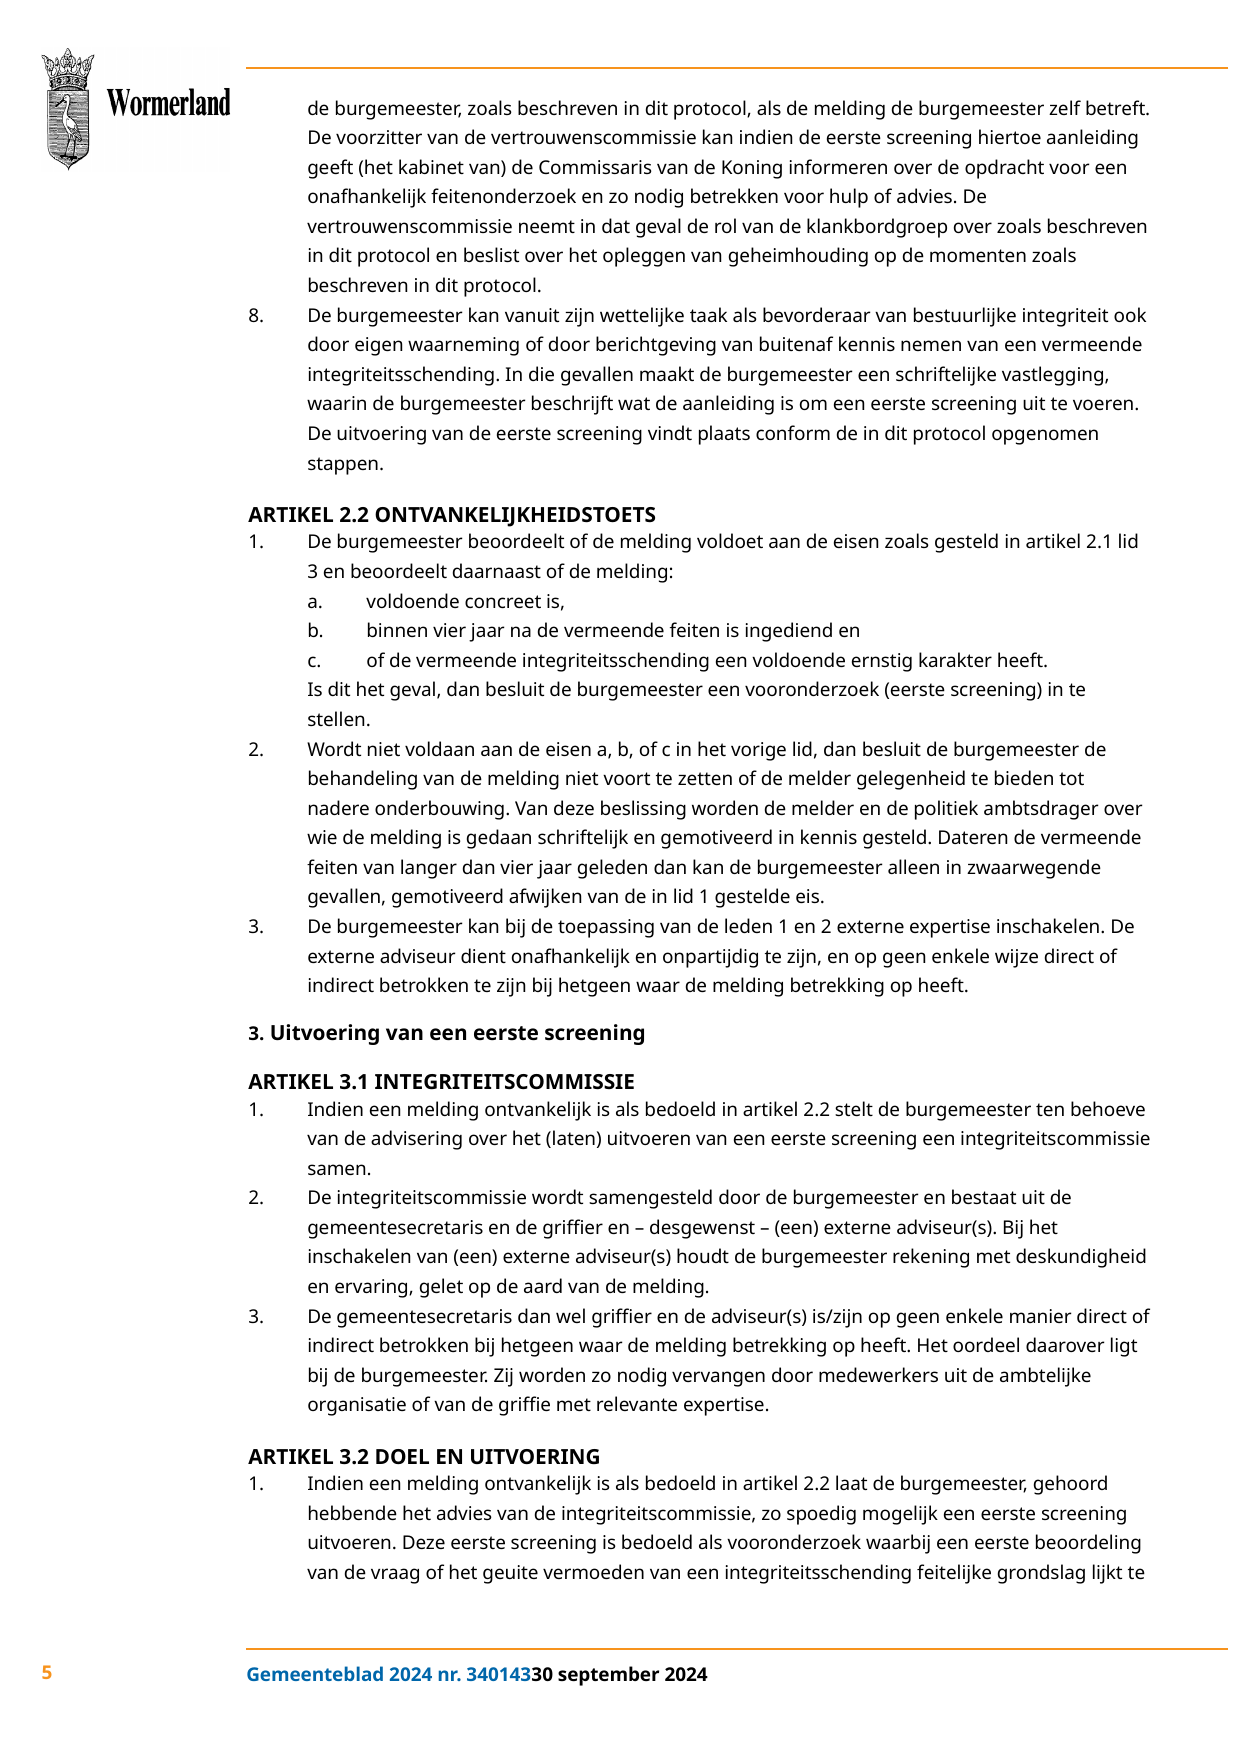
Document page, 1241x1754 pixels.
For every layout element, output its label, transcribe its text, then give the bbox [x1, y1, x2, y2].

list Indien een melding ontvankelijk is als bedoeld in artikel 2.2 stelt de burgemeester ten behoeve van de advisering over het (laten) uitvoeren van een eerste screening een integriteitscommissie samen. [248, 1096, 1152, 1181]
list De burgemeester kan vanuit zijn wettelijke taak als bevorderaar van bestuurlijke integriteit ook door eigen waarneming of door berichtgeving van buitenaf kennis nemen van een vermeende integriteitsschending. In die gevallen maakt de burgemeester een schriftelijke vastlegging, waarin de burgemeester beschrijft wat de aanleiding is om een eerste screening uit te voeren. De uitvoering van de eerste screening vindt plaats conform de in dit protocol opgenomen stappen. [248, 302, 1152, 476]
text ARTIKEL 2.2 ONTVANKELIJKHEIDSTOETS [248, 500, 1152, 529]
list De integriteitscommissie wordt samengesteld door de burgemeester en bestaat uit de gemeentesecretaris en de griffier en – desgewenst – (een) externe adviseur(s). Bij het inschakelen van (een) externe adviseur(s) houdt de burgemeester rekening met deskundigheid en ervaring, gelet op de aard van de melding. [248, 1184, 1152, 1299]
list Is dit het geval, dan besluit de burgemeester een vooronderzoek (eerste screening) in te stellen. [248, 677, 1152, 732]
list Wordt niet voldaan aan de eisen a, b, of c in het vorige lid, dan besluit de burgemeester de behandeling van de melding niet voort te zetten of de melder gelegenheid te bieden tot nadere onderbouwing. Van deze beslissing worden de melder en de politiek ambtsdrager over wie de melding is gedaan schriftelijk en gemotiveerd in kennis gesteld. Dateren de vermeende feiten van langer dan vier jaar geleden dan kan de burgemeester alleen in zwaarwegende gevallen, gemotiveerd afwijken van de in lid 1 gestelde eis. [248, 736, 1152, 909]
list of de vermeende integriteitsschending een voldoende ernstig karakter heeft. [307, 647, 1152, 673]
list binnen vier jaar na de vermeende feiten is ingediend en [307, 617, 1152, 643]
list De gemeentesecretaris dan wel griffier en de adviseur(s) is/zijn op geen enkele manier direct of indirect betrokken bij hetgeen waar de melding betrekking op heeft. Het oordeel daarover ligt bij de burgemeester. Zij worden zo nodig vervangen door medewerkers uit de ambtelijke organisatie of van de griffie met relevante expertise. [248, 1303, 1152, 1417]
text 3. Uitvoering van een eerste screening [248, 1018, 1152, 1046]
text ARTIKEL 3.1 INTEGRITEITSCOMMISSIE [248, 1067, 1152, 1096]
list De burgemeester kan bij de toepassing van de leden 1 en 2 externe expertise inschakelen. De externe adviseur dient onafhankelijk en onpartijdig te zijn, en op geen enkele wijze direct of indirect betrokken te zijn bij hetgeen waar de melding betrekking op heeft. [248, 913, 1152, 998]
picture [41, 47, 231, 172]
list Indien een melding ontvankelijk is als bedoeld in artikel 2.2 laat de burgemeester, gehoord hebbende het advies van de integriteitscommissie, zo spoedig mogelijk een eerste screening uitvoeren. Deze eerste screening is bedoeld als vooronderzoek waarbij een eerste beoordeling van de vraag of het geuite vermoeden van een integriteitsschending feitelijke grondslag lijkt te [248, 1470, 1152, 1585]
list de burgemeester, zoals beschreven in dit protocol, als de melding de burgemeester zelf betreft. De voorzitter van de vertrouwenscommissie kan indien de eerste screening hiertoe aanleiding geeft (het kabinet van) de Commissaris van de Koning informeren over de opdracht voor een onafhankelijk feitenonderzoek en zo nodig betrekken voor hulp of advies. De vertrouwenscommissie neemt in dat geval de rol van de klankbordgroep over zoals beschreven in dit protocol en beslist over het opleggen van geheimhouding op de momenten zoals beschreven in dit protocol. [248, 95, 1152, 298]
text ARTIKEL 3.2 DOEL EN UITVOERING [248, 1442, 1152, 1470]
list De burgemeester beoordeelt of de melding voldoet aan de eisen zoals gesteld in artikel 2.1 lid 3 en beoordeelt daarnaast of de melding: [248, 529, 1152, 584]
list voldoende concreet is, [307, 588, 1152, 613]
